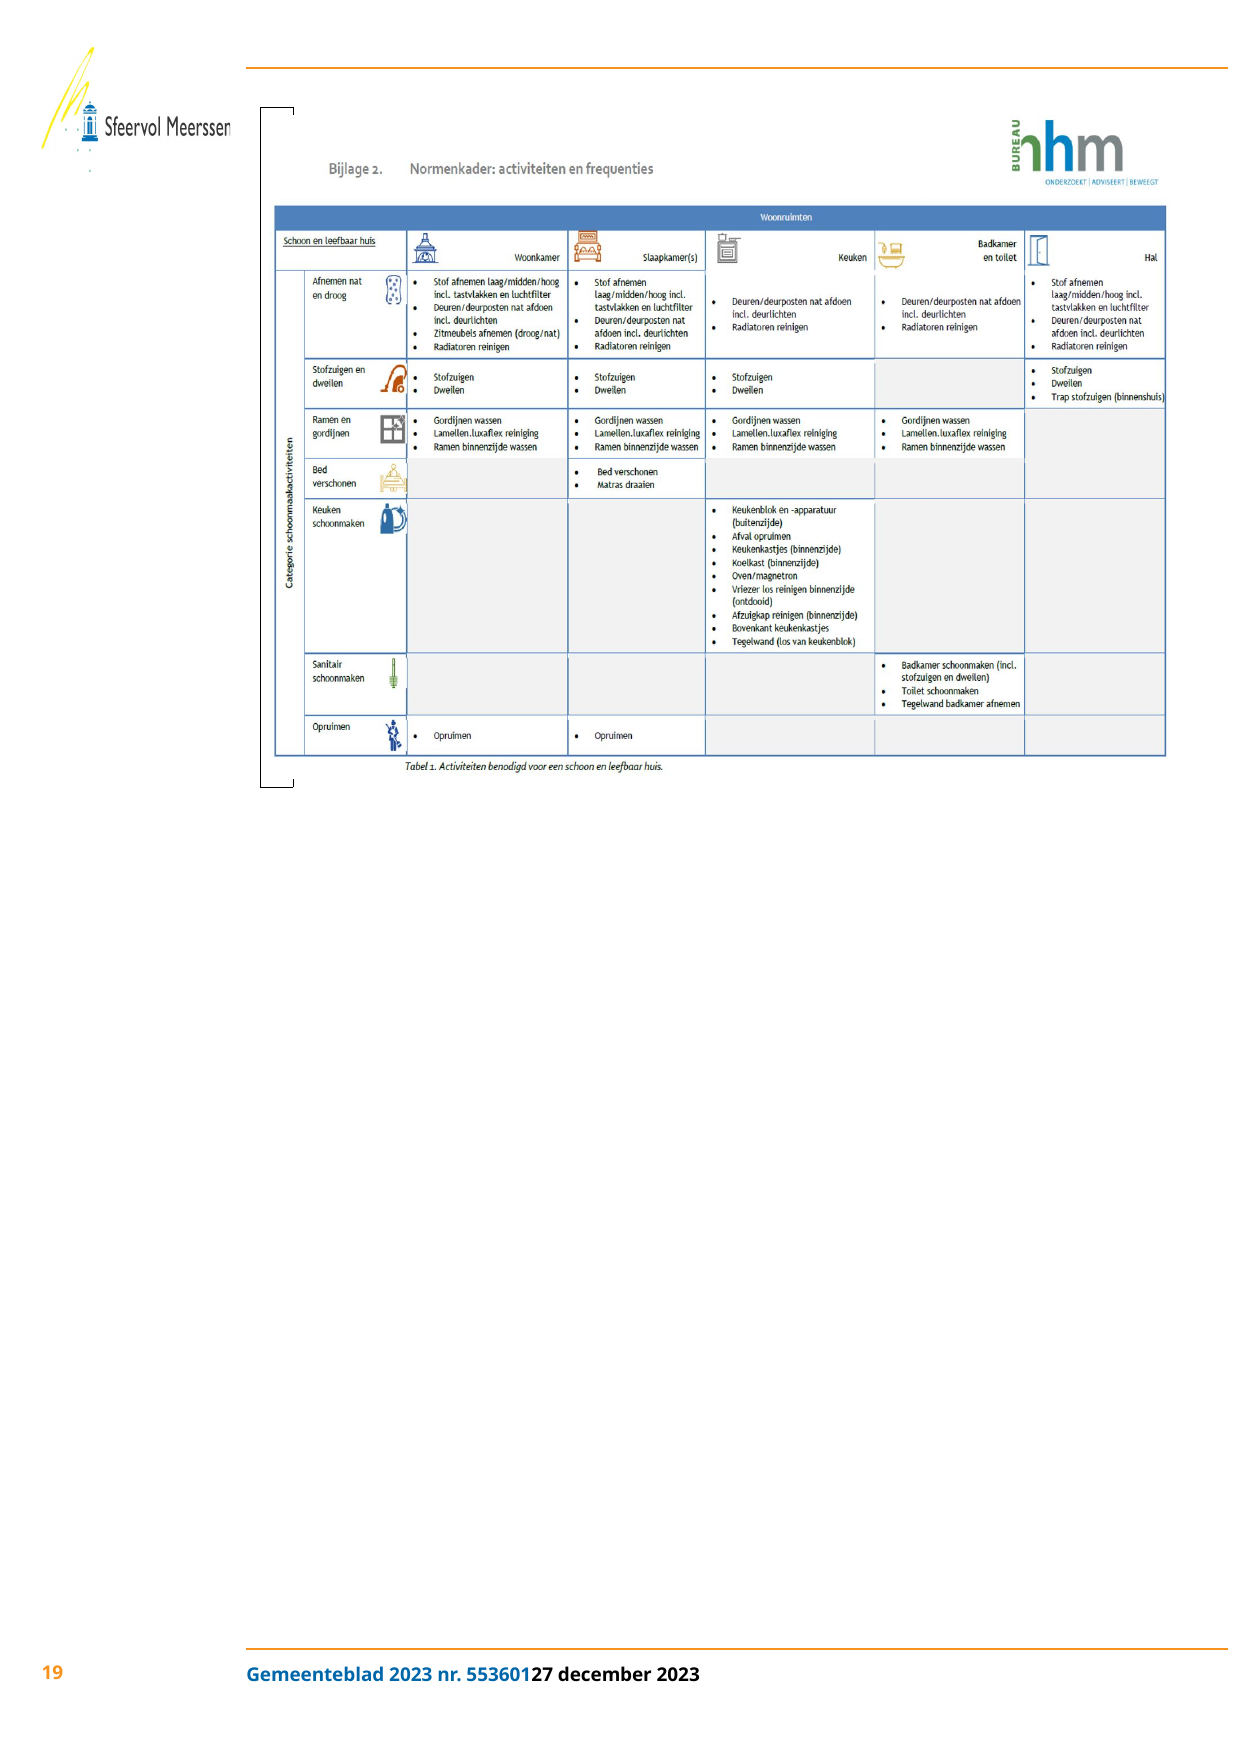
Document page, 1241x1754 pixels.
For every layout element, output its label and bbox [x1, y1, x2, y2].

picture [41, 47, 231, 172]
picture [268, 115, 1173, 779]
